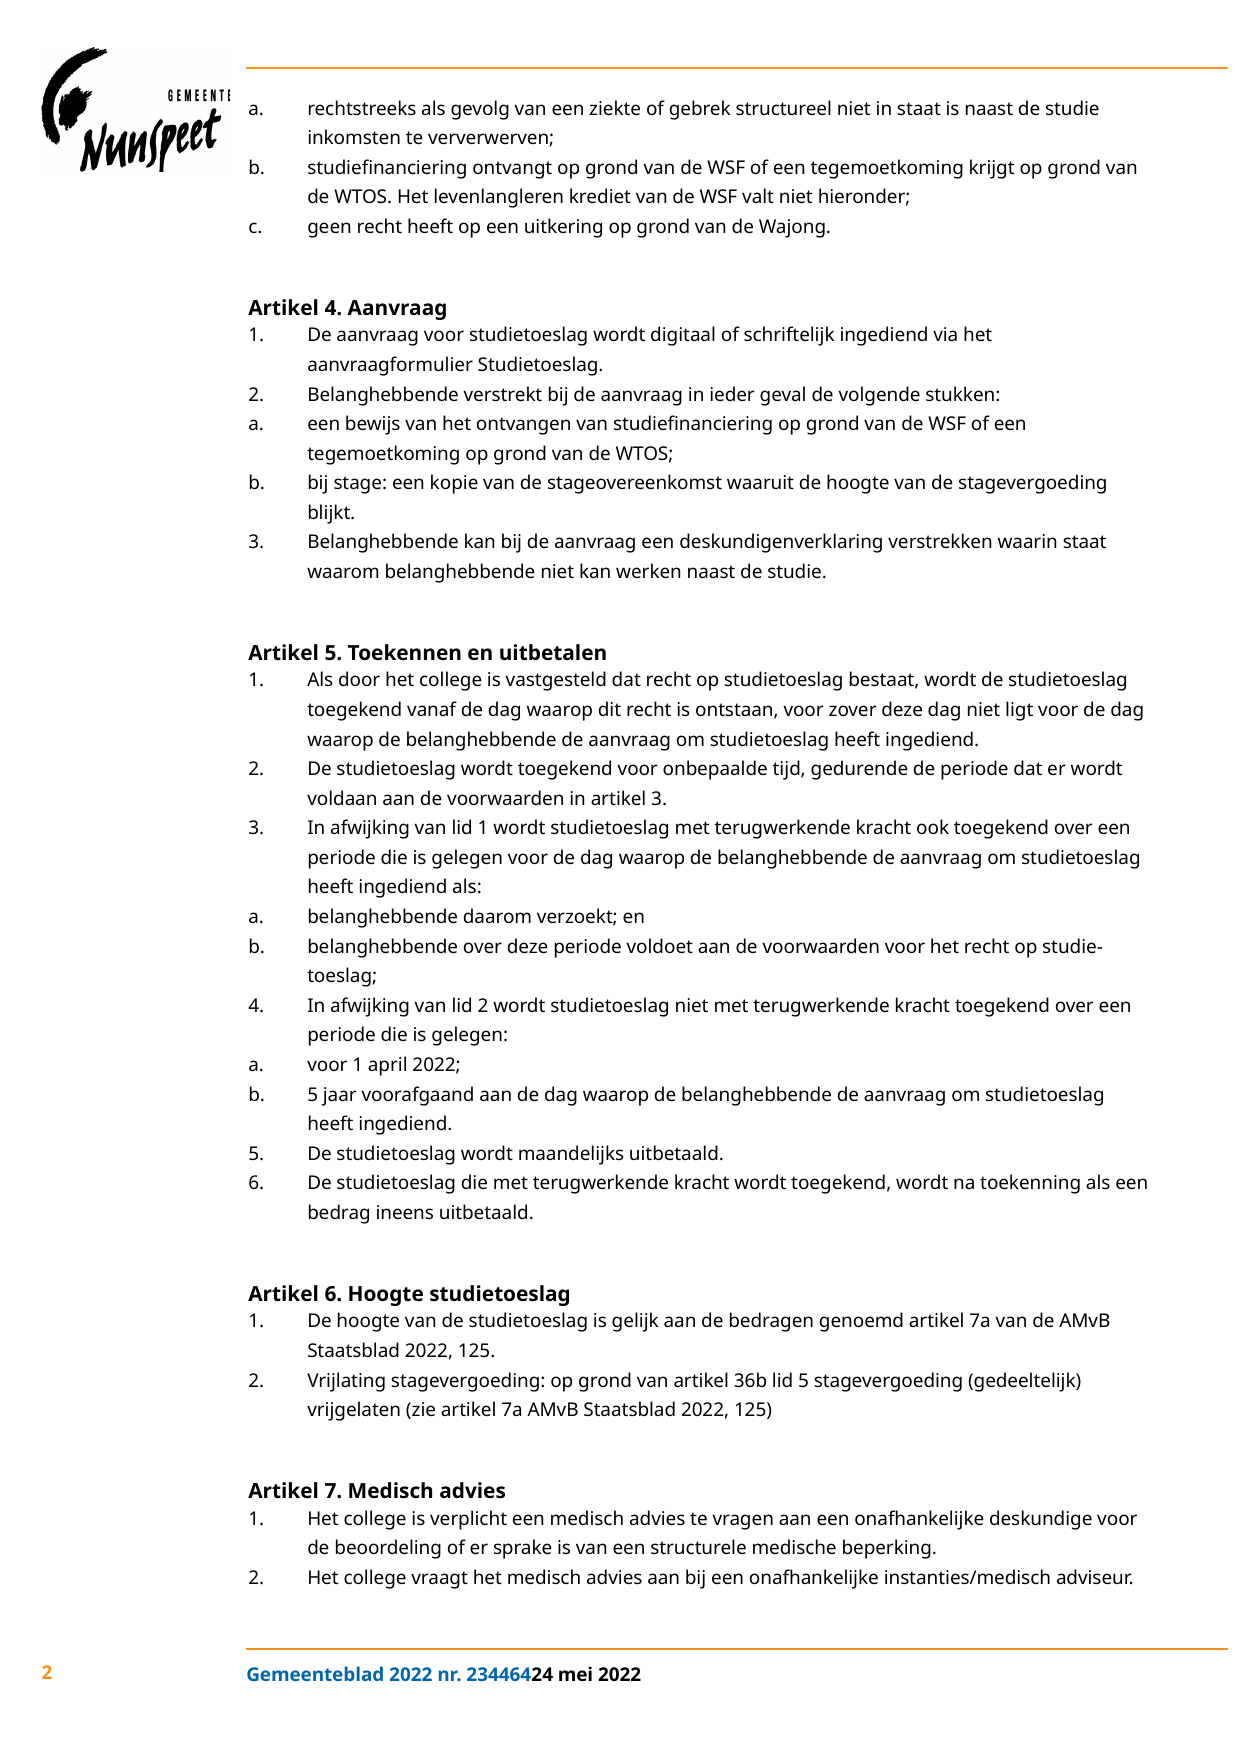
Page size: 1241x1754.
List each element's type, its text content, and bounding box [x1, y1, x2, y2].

list Het college is verplicht een medisch advies te vragen aan een onafhankelijke deskundige voor de beoordeling of er sprake is van een structurele medische beperking. [248, 1505, 1152, 1560]
list belanghebbende over deze periode voldoet aan de voorwaarden voor het recht op studie-toeslag; [248, 933, 1152, 988]
list De studietoeslag wordt maandelijks uitbetaald. [248, 1140, 1152, 1166]
list rechtstreeks als gevolg van een ziekte of gebrek structureel niet in staat is naast de studie inkomsten te ververwerven; [248, 95, 1152, 150]
list In afwijking van lid 2 wordt studietoeslag niet met terugwerkende kracht toegekend over een periode die is gelegen: [248, 992, 1152, 1047]
picture [41, 47, 231, 172]
text Artikel 4. Aanvraag [248, 293, 1152, 322]
list Belanghebbende verstrekt bij de aanvraag in ieder geval de volgende stukken: [248, 381, 1152, 406]
list een bewijs van het ontvangen van studiefinanciering op grond van de WSF of een tegemoetkoming op grond van de WTOS; [248, 410, 1152, 466]
list 5 jaar voorafgaand aan de dag waarop de belanghebbende de aanvraag om studietoeslag heeft ingediend. [248, 1081, 1152, 1136]
list studiefinanciering ontvangt op grond van de WSF of een tegemoetkoming krijgt op grond van de WTOS. Het levenlangleren krediet van de WSF valt niet hieronder; [248, 154, 1152, 209]
list belanghebbende daarom verzoekt; en [248, 903, 1152, 929]
list voor 1 april 2022; [248, 1051, 1152, 1077]
list De studietoeslag wordt toegekend voor onbepaalde tijd, gedurende de periode dat er wordt voldaan aan de voorwaarden in artikel 3. [248, 755, 1152, 811]
list De studietoeslag die met terugwerkende kracht wordt toegekend, wordt na toekenning als een bedrag ineens uitbetaald. [248, 1169, 1152, 1225]
list Als door het college is vastgesteld dat recht op studietoeslag bestaat, wordt de studietoeslag toegekend vanaf de dag waarop dit recht is ontstaan, voor zover deze dag niet ligt voor de dag waarop de belanghebbende de aanvraag om studietoeslag heeft ingediend. [248, 667, 1152, 752]
text Artikel 6. Hoogte studietoeslag [248, 1279, 1152, 1308]
list Het college vraagt het medisch advies aan bij een onafhankelijke instanties/medisch adviseur. [248, 1564, 1152, 1590]
list De aanvraag voor studietoeslag wordt digitaal of schriftelijk ingediend via het aanvraagformulier Studietoeslag. [248, 322, 1152, 377]
text Artikel 7. Medisch advies [248, 1476, 1152, 1505]
list In afwijking van lid 1 wordt studietoeslag met terugwerkende kracht ook toegekend over een periode die is gelegen voor de dag waarop de belanghebbende de aanvraag om studietoeslag heeft ingediend als: [248, 814, 1152, 899]
list bij stage: een kopie van de stageovereenkomst waaruit de hoogte van de stagevergoeding blijkt. [248, 469, 1152, 525]
list Vrijlating stagevergoeding: op grond van artikel 36b lid 5 stagevergoeding (gedeeltelijk) vrijgelaten (zie artikel 7a AMvB Staatsblad 2022, 125) [248, 1367, 1152, 1422]
list geen recht heeft op een uitkering op grond van de Wajong. [248, 213, 1152, 239]
list Belanghebbende kan bij de aanvraag een deskundigenverklaring verstrekken waarin staat waarom belanghebbende niet kan werken naast de studie. [248, 529, 1152, 584]
list De hoogte van de studietoeslag is gelijk aan de bedragen genoemd artikel 7a van de AMvB Staatsblad 2022, 125. [248, 1308, 1152, 1363]
text Artikel 5. Toekennen en uitbetalen [248, 638, 1152, 667]
